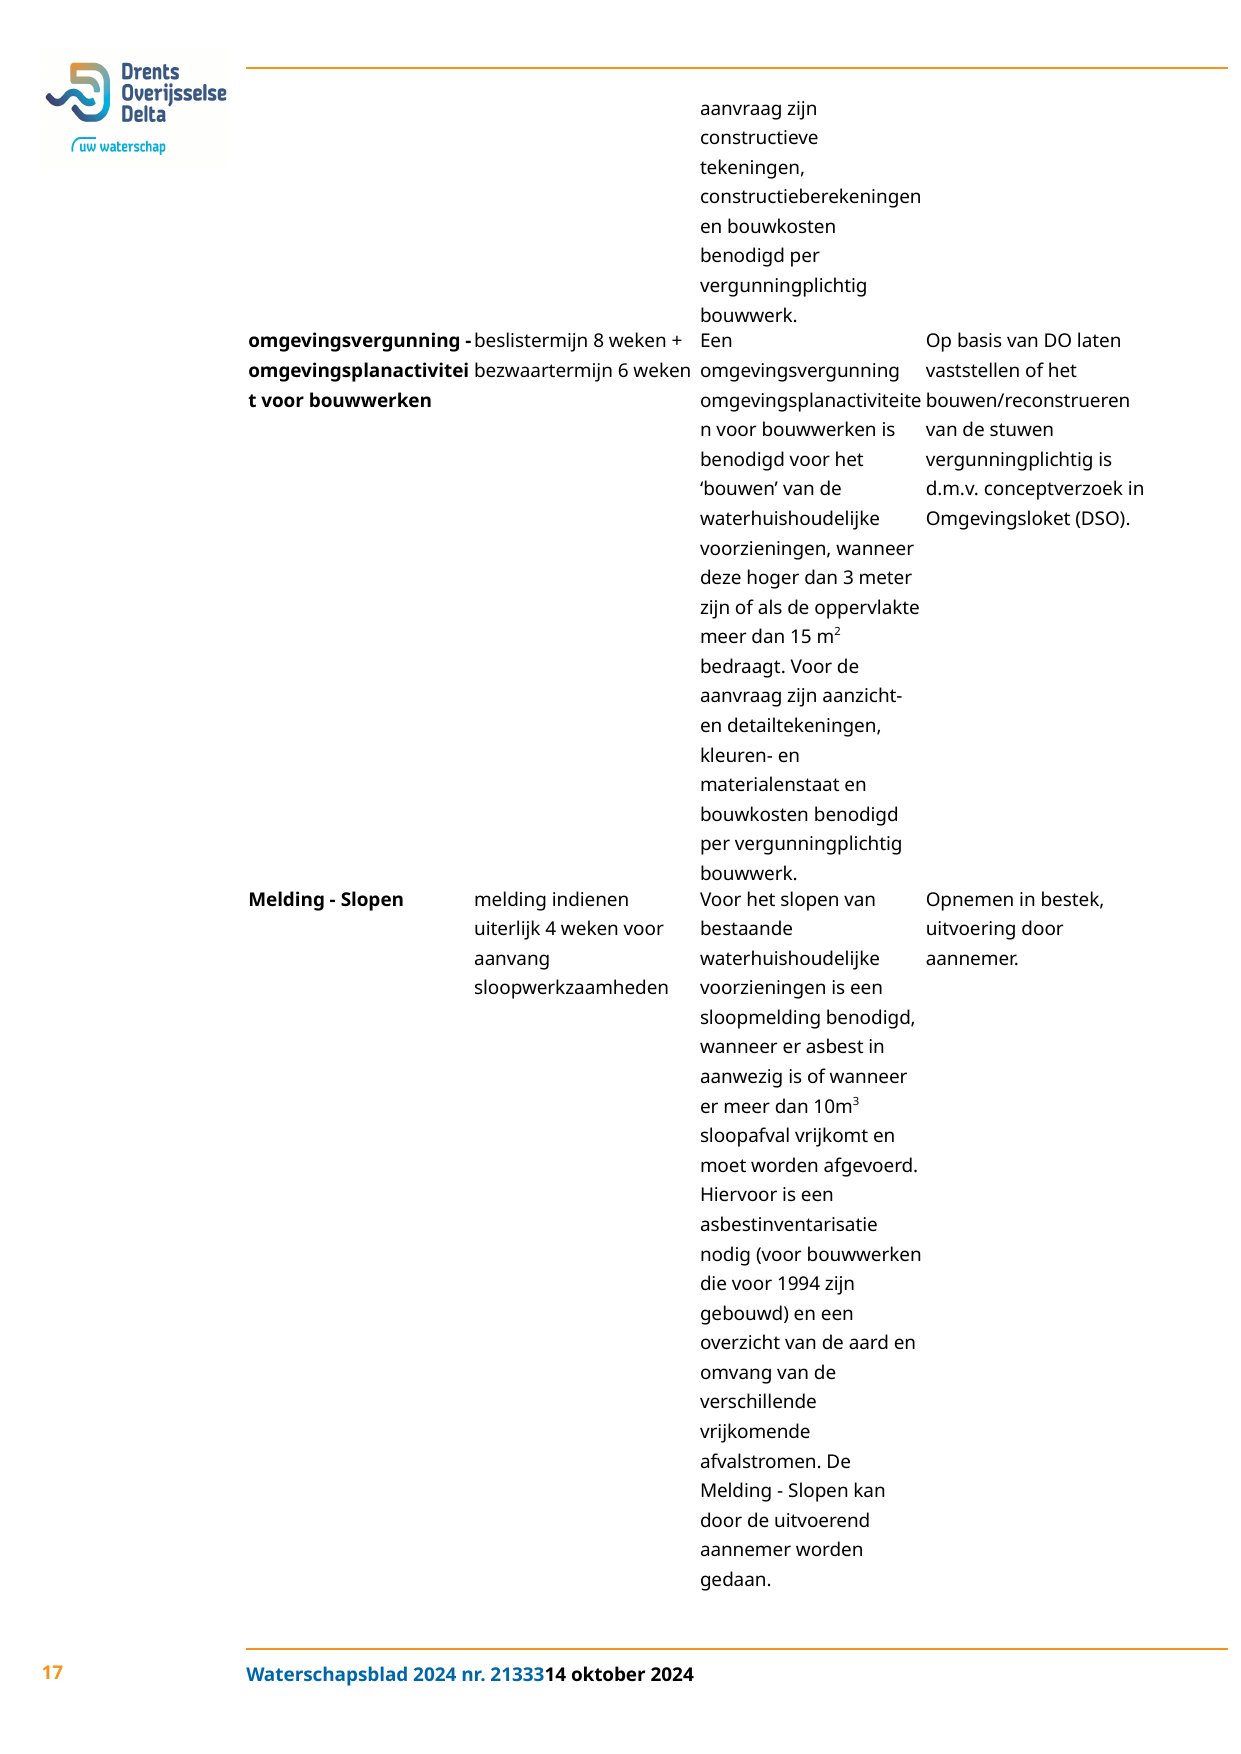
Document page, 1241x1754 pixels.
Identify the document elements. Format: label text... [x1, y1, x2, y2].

table_cell [926, 95, 1152, 328]
table_cell [248, 95, 474, 328]
table_cell Een omgevingsvergunning omgevingsplanactiviteiten voor bouwwerken is benodigd voor het ‘bouwen’ van de waterhuishoudelijke voorzieningen, wanneer deze hoger dan 3 meter zijn of als de oppervlakte meer dan 15 m2 bedraagt. Voor de aanvraag zijn aanzicht- en detailtekeningen, kleuren- en materialenstaat en bouwkosten benodigd per vergunningplichtig bouwwerk. [700, 328, 926, 886]
table_cell beslistermijn 8 weken + bezwaartermijn 6 weken [474, 328, 700, 886]
table_cell Opnemen in bestek, uitvoering door aannemer. [926, 886, 1152, 1592]
table_cell omgevingsvergunning - omgevingsplanactiviteit voor bouwwerken [248, 328, 474, 886]
table_cell Voor het slopen van bestaande waterhuishoudelijke voorzieningen is een sloopmelding benodigd, wanneer er asbest in aanwezig is of wanneer er meer dan 10m3 sloopafval vrijkomt en moet worden afgevoerd. Hiervoor is een asbestinventarisatie nodig (voor bouwwerken die voor 1994 zijn gebouwd) en een overzicht van de aard en omvang van de verschillende vrijkomende afvalstromen. De Melding - Slopen kan door de uitvoerend aannemer worden gedaan. [700, 886, 926, 1592]
table_cell Melding - Slopen [248, 886, 474, 1592]
table_cell [474, 95, 700, 328]
table_cell aanvraag zijn constructieve tekeningen, constructieberekeningen en bouwkosten benodigd per vergunningplichtig bouwwerk. [700, 95, 926, 328]
table_cell melding indienen uiterlijk 4 weken voor aanvang sloopwerkzaamheden [474, 886, 700, 1592]
table_cell Op basis van DO laten vaststellen of het bouwen/reconstrueren van de stuwen vergunningplichtig is d.m.v. conceptverzoek in Omgevingsloket (DSO). [926, 328, 1152, 886]
picture [41, 47, 231, 172]
